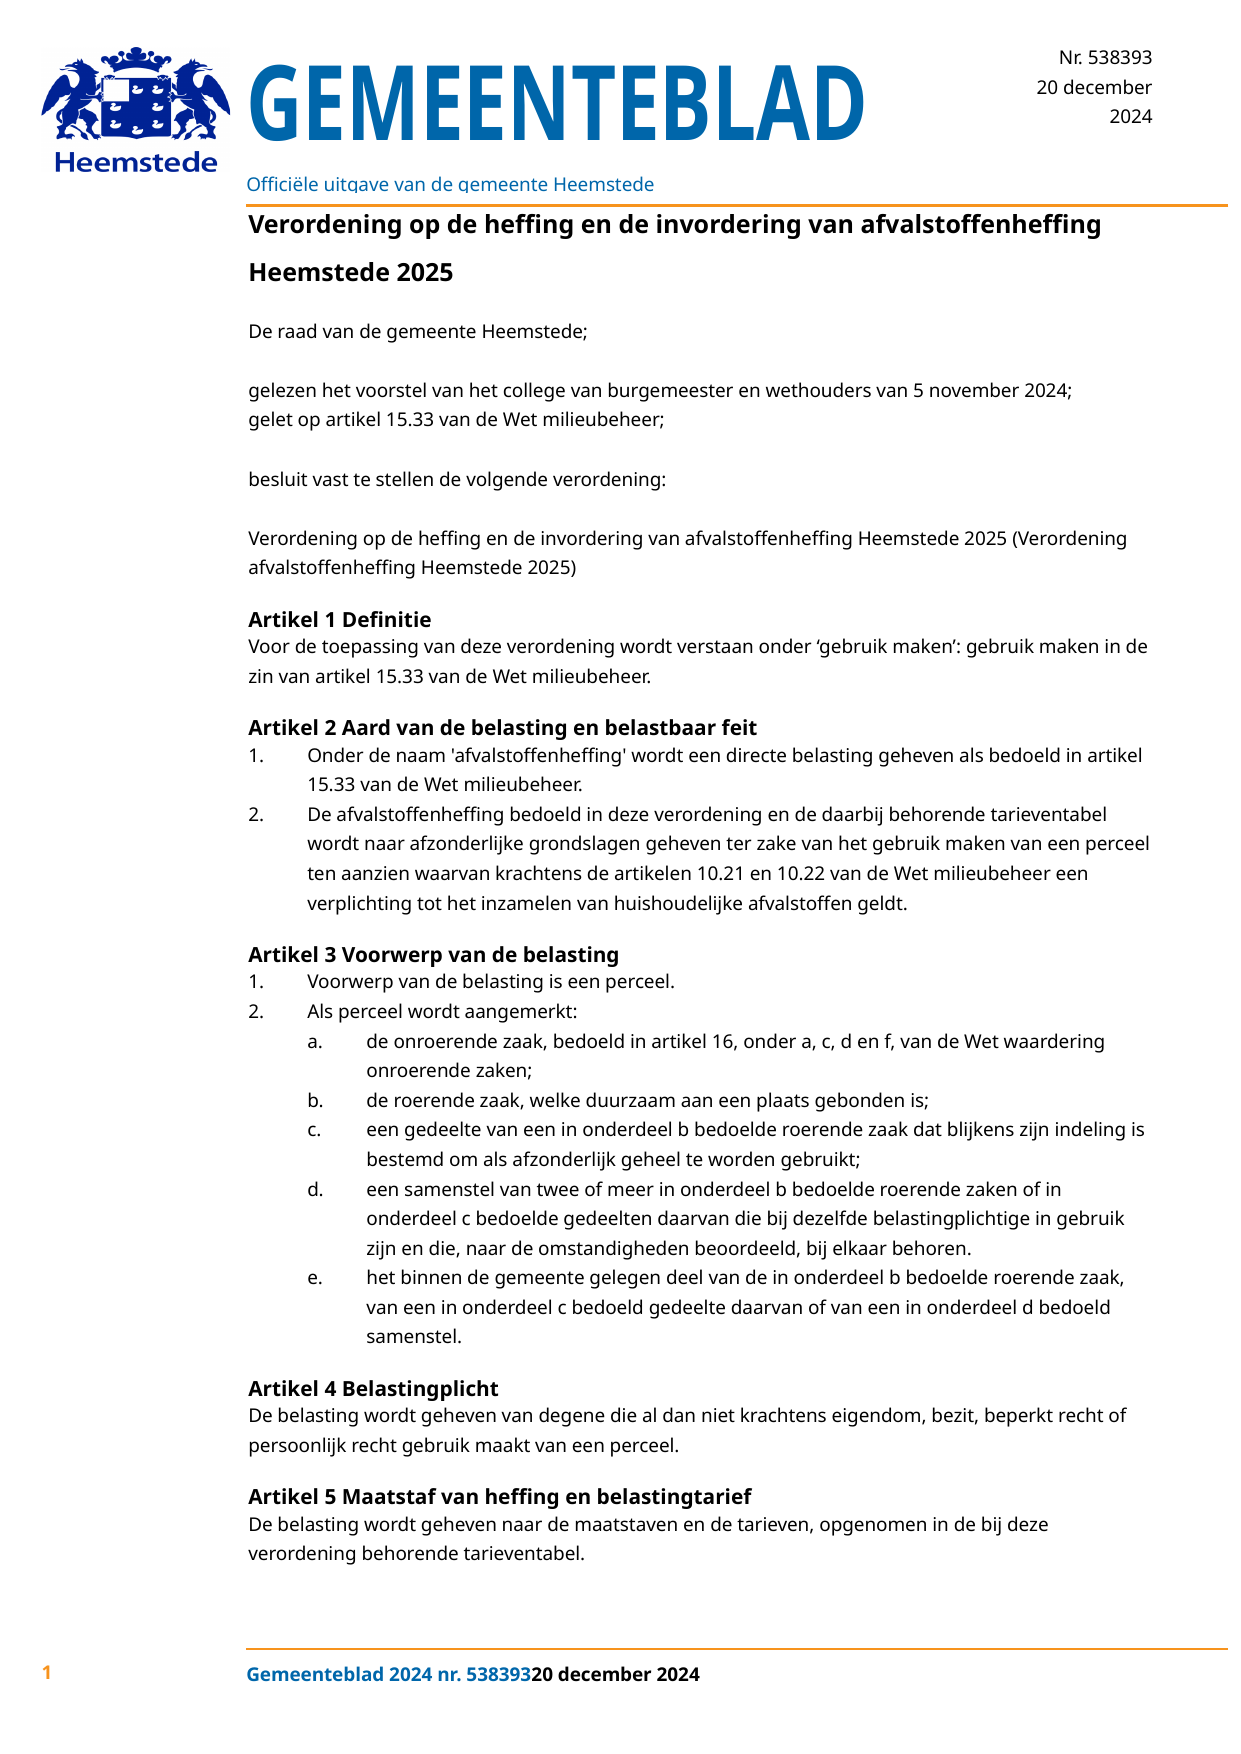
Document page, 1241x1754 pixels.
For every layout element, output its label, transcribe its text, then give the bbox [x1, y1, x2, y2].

text Artikel 4 Belastingplicht [248, 1374, 1152, 1402]
text besluit vast te stellen de volgende verordening: [248, 466, 1152, 492]
picture [41, 47, 231, 172]
list Als perceel wordt aangemerkt: [248, 998, 1152, 1024]
text De raad van de gemeente Heemstede; [248, 318, 1152, 344]
text Artikel 3 Voorwerp van de belasting [248, 940, 1152, 969]
list De afvalstoffenheffing bedoeld in deze verordening en de daarbij behorende tarieventabel wordt naar afzonderlijke grondslagen geheven ter zake van het gebruik maken van een perceel ten aanzien waarvan krachtens de artikelen 10.21 en 10.22 van de Wet milieubeheer een verplichting tot het inzamelen van huishoudelijke afvalstoffen geldt. [248, 801, 1152, 916]
text Voor de toepassing van deze verordening wordt verstaan onder ‘gebruik maken’: gebruik maken in de zin van artikel 15.33 van de Wet milieubeheer. [248, 633, 1152, 689]
text Artikel 5 Maatstaf van heffing en belastingtarief [248, 1482, 1152, 1511]
list Voorwerp van de belasting is een perceel. [248, 969, 1152, 994]
text Verordening op de heffing en de invordering van afvalstoffenheffing Heemstede 2025 [248, 207, 1152, 288]
text Verordening op de heffing en de invordering van afvalstoffenheffing Heemstede 2025 (Verordening afvalstoffenheffing Heemstede 2025) [248, 525, 1152, 580]
text Artikel 1 Definitie [248, 605, 1152, 633]
list een gedeelte van een in onderdeel b bedoelde roerende zaak dat blijkens zijn indeling is bestemd om als afzonderlijk geheel te worden gebruikt; [307, 1117, 1152, 1172]
text De belasting wordt geheven van degene die al dan niet krachtens eigendom, bezit, beperkt recht of persoonlijk recht gebruik maakt van een perceel. [248, 1402, 1152, 1458]
text gelezen het voorstel van het college van burgemeester en wethouders van 5 november 2024; [248, 377, 1152, 403]
list Onder de naam 'afvalstoffenheffing' wordt een directe belasting geheven als bedoeld in artikel 15.33 van de Wet milieubeheer. [248, 742, 1152, 797]
list de roerende zaak, welke duurzaam aan een plaats gebonden is; [307, 1087, 1152, 1113]
list het binnen de gemeente gelegen deel van de in onderdeel b bedoelde roerende zaak, van een in onderdeel c bedoeld gedeelte daarvan of van een in onderdeel d bedoeld samenstel. [307, 1264, 1152, 1349]
list de onroerende zaak, bedoeld in artikel 16, onder a, c, d en f, van de Wet waardering onroerende zaken; [307, 1028, 1152, 1083]
text Artikel 2 Aard van de belasting en belastbaar feit [248, 713, 1152, 742]
text De belasting wordt geheven naar de maatstaven en de tarieven, opgenomen in de bij deze verordening behorende tarieventabel. [248, 1511, 1152, 1566]
text gelet op artikel 15.33 van de Wet milieubeheer; [248, 407, 1152, 432]
list een samenstel van twee of meer in onderdeel b bedoelde roerende zaken of in onderdeel c bedoelde gedeelten daarvan die bij dezelfde belastingplichtige in gebruik zijn en die, naar de omstandigheden beoordeeld, bij elkaar behoren. [307, 1176, 1152, 1261]
